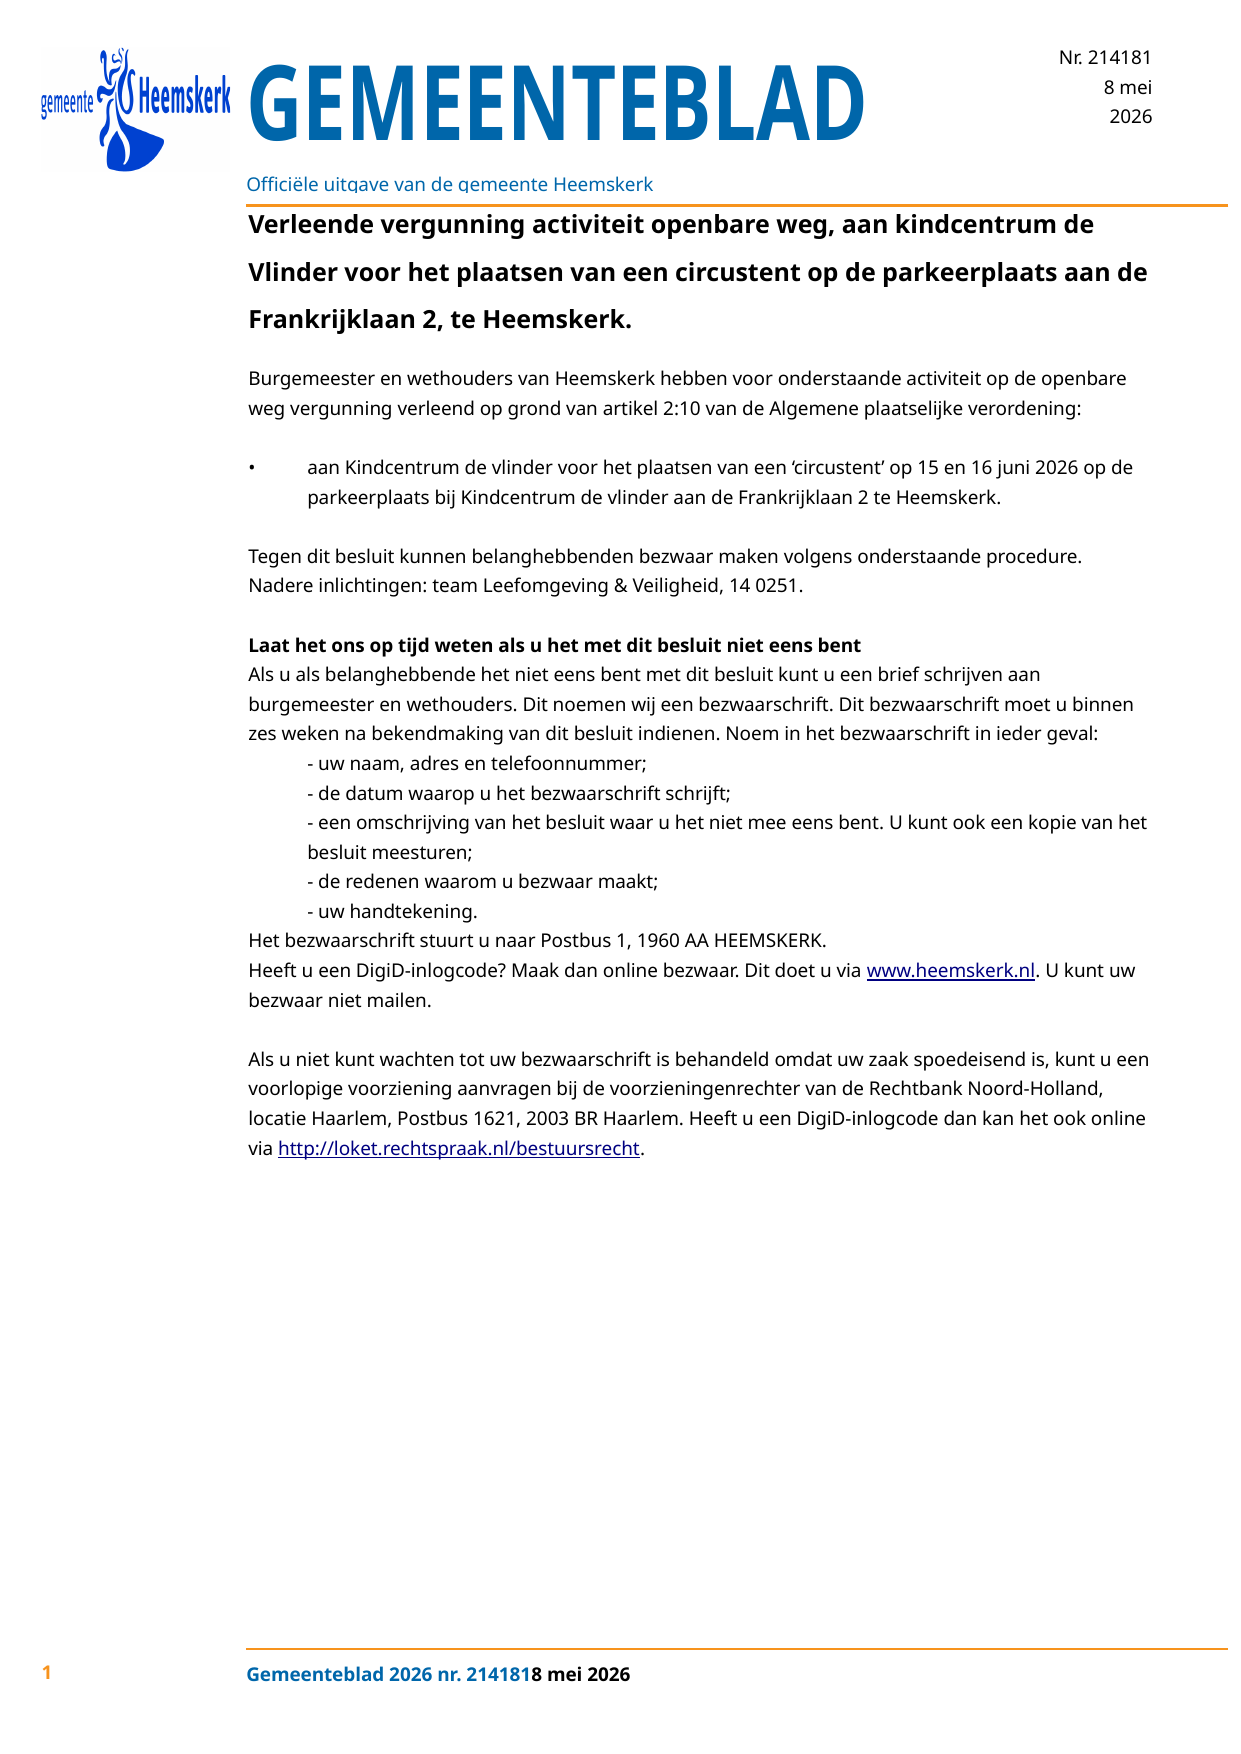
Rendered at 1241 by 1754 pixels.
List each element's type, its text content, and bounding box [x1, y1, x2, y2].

picture [41, 47, 231, 172]
text Als u niet kunt wachten tot uw bezwaarschrift is behandeld omdat uw zaak spoedeisend is, kunt u een voorlopige voorziening aanvragen bij de voorzieningenrechter van de Rechtbank Noord-Holland, locatie Haarlem, Postbus 1621, 2003 BR Haarlem. Heeft u een DigiD-inlogcode dan kan het ook online via http://loket.rechtspraak.nl/bestuursrecht. [248, 1046, 1152, 1160]
list - uw handtekening. [248, 898, 1152, 924]
list - uw naam, adres en telefoonnummer; [248, 750, 1152, 776]
text Tegen dit besluit kunnen belanghebbenden bezwaar maken volgens onderstaande procedure. Nadere inlichtingen: team Leefomgeving & Veiligheid, 14 0251. [248, 543, 1152, 598]
text Laat het ons op tijd weten als u het met dit besluit niet eens bent [248, 632, 1152, 657]
text Verleende vergunning activiteit openbare weg, aan kindcentrum de Vlinder voor het plaatsen van een circustent op de parkeerplaats aan de Frankrijklaan 2, te Heemskerk. [248, 207, 1152, 336]
list - de datum waarop u het bezwaarschrift schrijft; [248, 780, 1152, 805]
text Heeft u een DigiD-inlogcode? Maak dan online bezwaar. Dit doet u via www.heemskerk.nl. U kunt uw bezwaar niet mailen. [248, 957, 1152, 1012]
text Burgemeester en wethouders van Heemskerk hebben voor onderstaande activiteit op de openbare weg vergunning verleend op grond van artikel 2:10 van de Algemene plaatselijke verordening: [248, 366, 1152, 421]
text Het bezwaarschrift stuurt u naar Postbus 1, 1960 AA HEEMSKERK. [248, 928, 1152, 953]
list - een omschrijving van het besluit waar u het niet mee eens bent. U kunt ook een kopie van het besluit meesturen; [248, 809, 1152, 864]
text Als u als belanghebbende het niet eens bent met dit besluit kunt u een brief schrijven aan burgemeester en wethouders. Dit noemen wij een bezwaarschrift. Dit bezwaarschrift moet u binnen zes weken na bekendmaking van dit besluit indienen. Noem in het bezwaarschrift in ieder geval: [248, 661, 1152, 746]
list - de redenen waarom u bezwaar maakt; [248, 868, 1152, 894]
list aan Kindcentrum de vlinder voor het plaatsen van een ‘circustent’ op 15 en 16 juni 2026 op de parkeerplaats bij Kindcentrum de vlinder aan de Frankrijklaan 2 te Heemskerk. [248, 454, 1152, 509]
